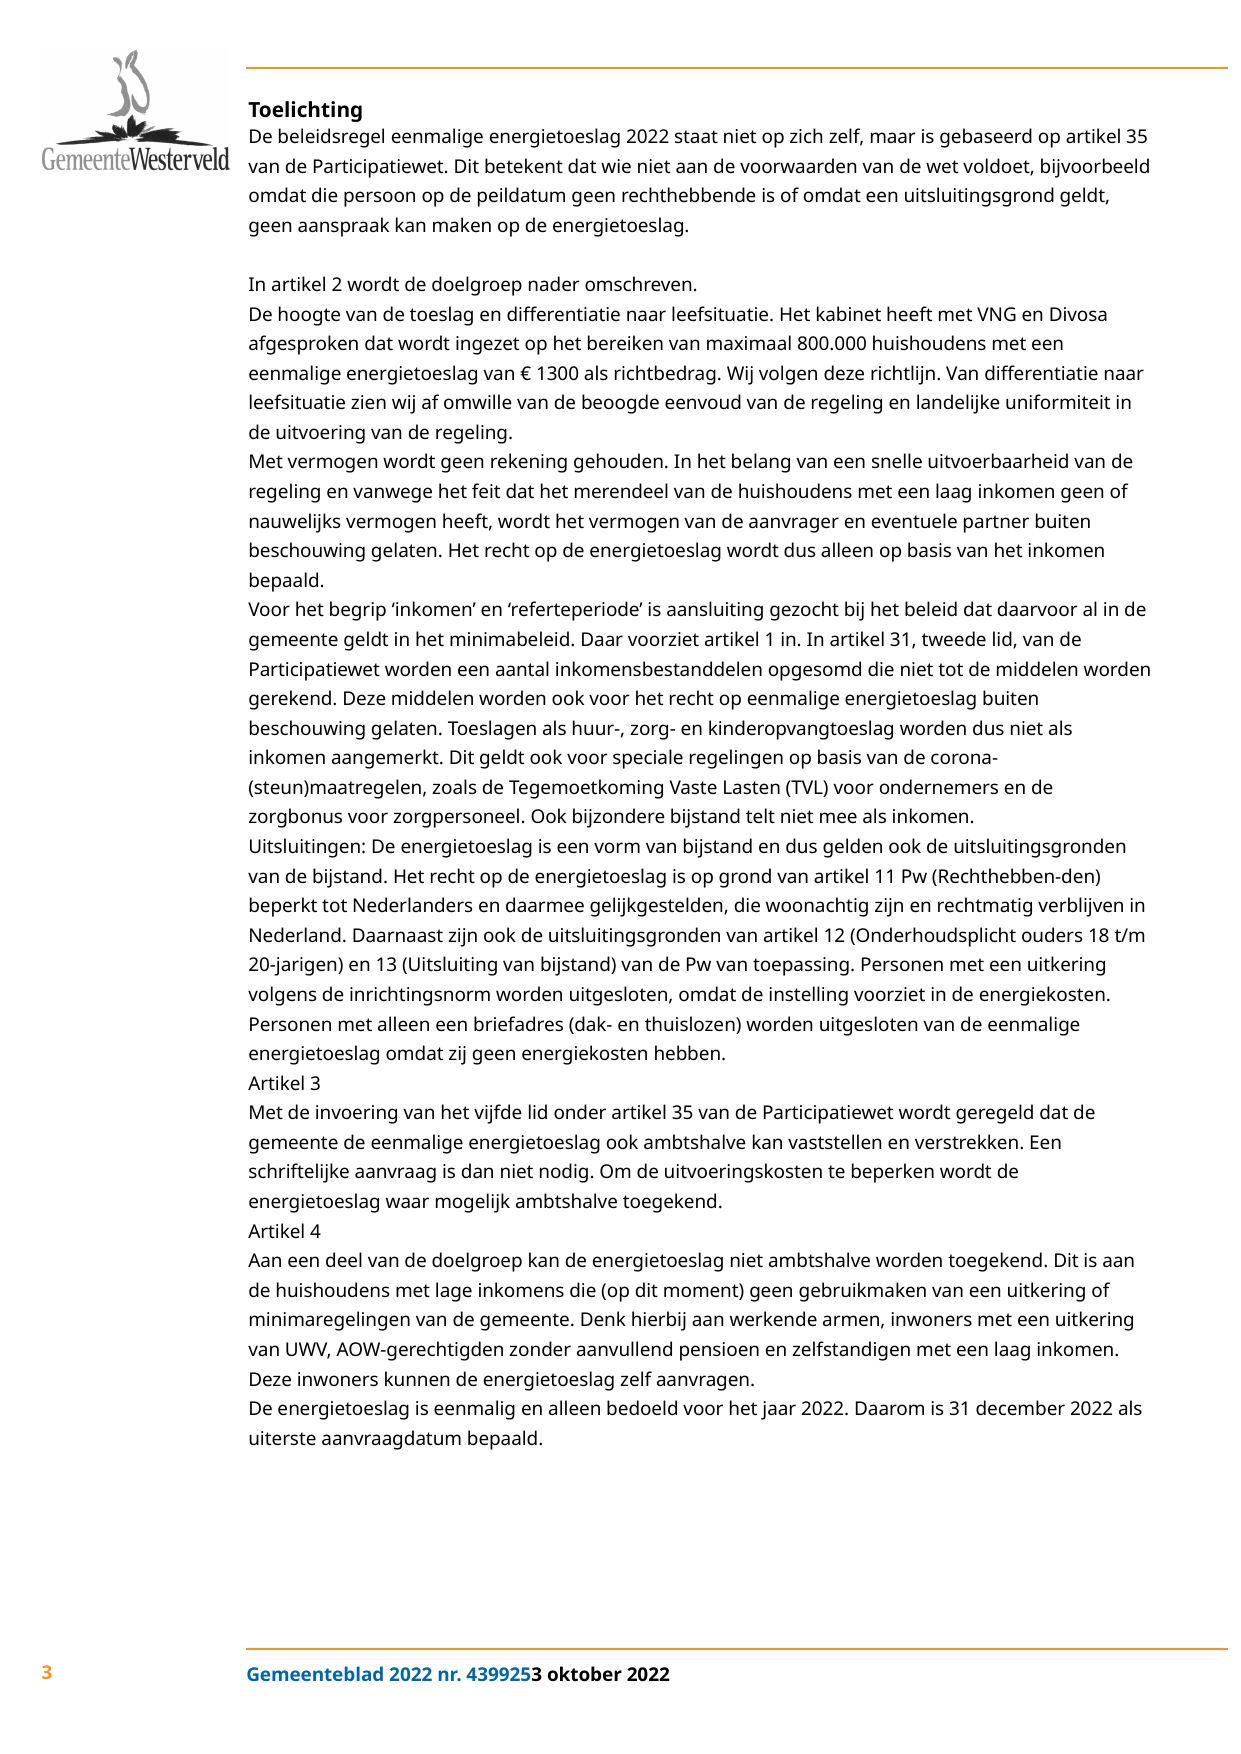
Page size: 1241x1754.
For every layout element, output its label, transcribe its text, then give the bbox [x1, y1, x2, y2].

text Voor het begrip ‘inkomen’ en ‘referteperiode’ is aansluiting gezocht bij het beleid dat daarvoor al in de gemeente geldt in het minimabeleid. Daar voorziet artikel 1 in. In artikel 31, tweede lid, van de Participatiewet worden een aantal inkomensbestanddelen opgesomd die niet tot de middelen worden gerekend. Deze middelen worden ook voor het recht op eenmalige energietoeslag buiten beschouwing gelaten. Toeslagen als huur-, zorg- en kinderopvangtoeslag worden dus niet als inkomen aangemerkt. Dit geldt ook voor speciale regelingen op basis van de corona-(steun)maatregelen, zoals de Tegemoetkoming Vaste Lasten (TVL) voor ondernemers en de zorgbonus voor zorgpersoneel. Ook bijzondere bijstand telt niet mee als inkomen. [248, 597, 1152, 829]
text De hoogte van de toeslag en differentiatie naar leefsituatie. Het kabinet heeft met VNG en Divosa afgesproken dat wordt ingezet op het bereiken van maximaal 800.000 huishoudens met een eenmalige energietoeslag van € 1300 als richtbedrag. Wij volgen deze richtlijn. Van differentiatie naar leefsituatie zien wij af omwille van de beoogde eenvoud van de regeling en landelijke uniformiteit in de uitvoering van de regeling. [248, 301, 1152, 445]
text Aan een deel van de doelgroep kan de energietoeslag niet ambtshalve worden toegekend. Dit is aan de huishoudens met lage inkomens die (op dit moment) geen gebruikmaken van een uitkering of minimaregelingen van de gemeente. Denk hierbij aan werkende armen, inwoners met een uitkering van UWV, AOW-gerechtigden zonder aanvullend pensioen en zelfstandigen met een laag inkomen. Deze inwoners kunnen de energietoeslag zelf aanvragen. [248, 1247, 1152, 1392]
text Met de invoering van het vijfde lid onder artikel 35 van de Participatiewet wordt geregeld dat de gemeente de eenmalige energietoeslag ook ambtshalve kan vaststellen en verstrekken. Een schriftelijke aanvraag is dan niet nodig. Om de uitvoeringskosten te beperken wordt de energietoeslag waar mogelijk ambtshalve toegekend. [248, 1099, 1152, 1214]
picture [41, 47, 231, 172]
text In artikel 2 wordt de doelgroep nader omschreven. [248, 271, 1152, 297]
text Met vermogen wordt geen rekening gehouden. In het belang van een snelle uitvoerbaarheid van de regeling en vanwege het feit dat het merendeel van de huishoudens met een laag inkomen geen of nauwelijks vermogen heeft, wordt het vermogen van de aanvrager en eventuele partner buiten beschouwing gelaten. Het recht op de energietoeslag wordt dus alleen op basis van het inkomen bepaald. [248, 449, 1152, 593]
text De energietoeslag is eenmalig en alleen bedoeld voor het jaar 2022. Daarom is 31 december 2022 als uiterste aanvraagdatum bepaald. [248, 1395, 1152, 1451]
text De beleidsregel eenmalige energietoeslag 2022 staat niet op zich zelf, maar is gebaseerd op artikel 35 van de Participatiewet. Dit betekent dat wie niet aan de voorwaarden van de wet voldoet, bijvoorbeeld omdat die persoon op de peildatum geen rechthebbende is of omdat een uitsluitingsgrond geldt, geen aanspraak kan maken op de energietoeslag. [248, 123, 1152, 238]
text Artikel 3 [248, 1070, 1152, 1096]
text Toelichting [248, 95, 1152, 123]
text Uitsluitingen: De energietoeslag is een vorm van bijstand en dus gelden ook de uitsluitingsgronden van de bijstand. Het recht op de energietoeslag is op grond van artikel 11 Pw (Rechthebben-den) beperkt tot Nederlanders en daarmee gelijkgestelden, die woonachtig zijn en rechtmatig verblijven in Nederland. Daarnaast zijn ook de uitsluitingsgronden van artikel 12 (Onderhoudsplicht ouders 18 t/m 20-jarigen) en 13 (Uitsluiting van bijstand) van de Pw van toepassing. Personen met een uitkering volgens de inrichtingsnorm worden uitgesloten, omdat de instelling voorziet in de energiekosten. Personen met alleen een briefadres (dak- en thuislozen) worden uitgesloten van de eenmalige energietoeslag omdat zij geen energiekosten hebben. [248, 833, 1152, 1066]
text Artikel 4 [248, 1218, 1152, 1244]
